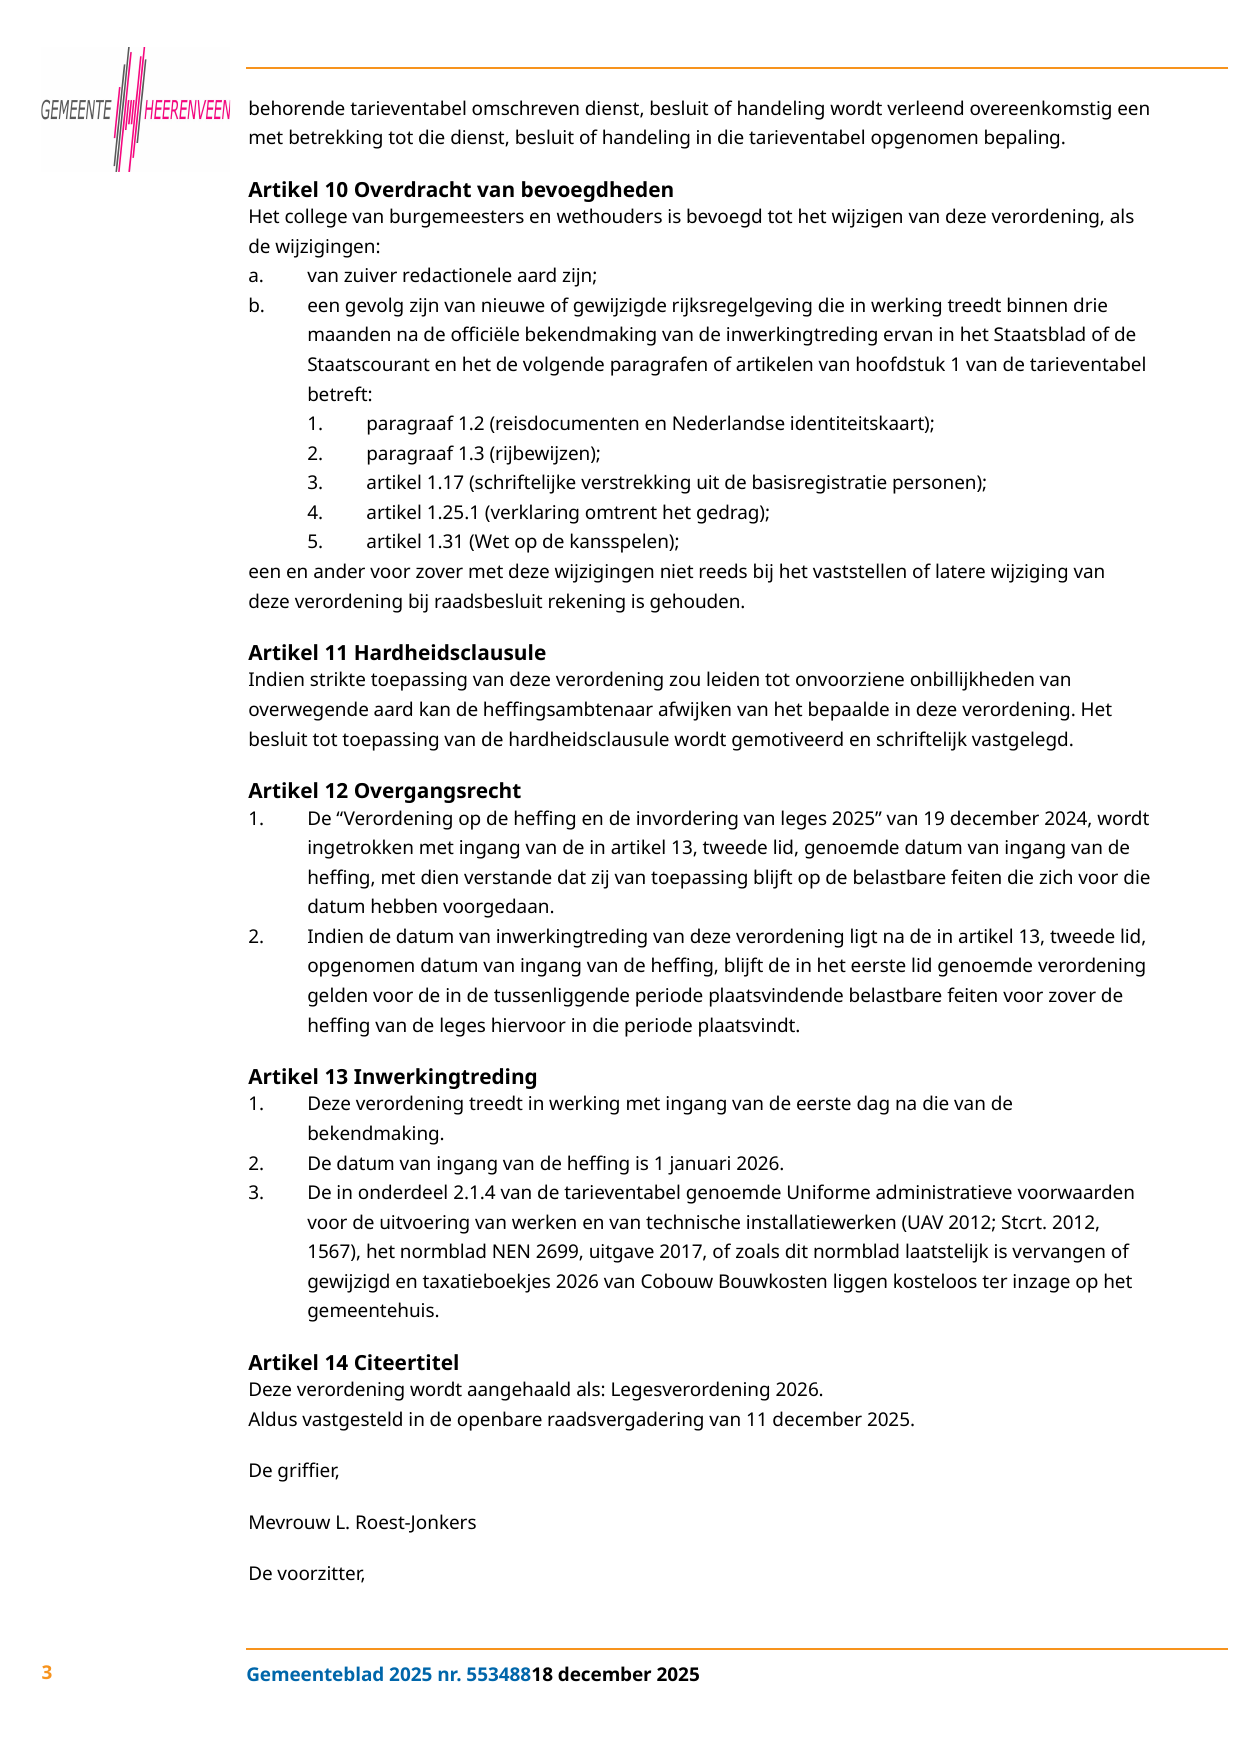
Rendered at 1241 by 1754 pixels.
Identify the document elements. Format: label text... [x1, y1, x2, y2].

text Artikel 11 Hardheidsclausule [248, 638, 1152, 667]
list De datum van ingang van de heffing is 1 januari 2026. [248, 1150, 1152, 1176]
text een en ander voor zover met deze wijzigingen niet reeds bij het vaststellen of latere wijziging van deze verordening bij raadsbesluit rekening is gehouden. [248, 558, 1152, 613]
text behorende tarieventabel omschreven dienst, besluit of handeling wordt verleend overeenkomstig een met betrekking tot die dienst, besluit of handeling in die tarieventabel opgenomen bepaling. [248, 95, 1152, 150]
list een gevolg zijn van nieuwe of gewijzigde rijksregelgeving die in werking treedt binnen drie maanden na de officiële bekendmaking van de inwerkingtreding ervan in het Staatsblad of de Staatscourant en het de volgende paragrafen of artikelen van hoofdstuk 1 van de tarieventabel betreft: [248, 292, 1152, 406]
list Indien de datum van inwerkingtreding van deze verordening ligt na de in artikel 13, tweede lid, opgenomen datum van ingang van de heffing, blijft de in het eerste lid genoemde verordening gelden voor de in de tussenliggende periode plaatsvindende belastbare feiten voor zover de heffing van de leges hiervoor in die periode plaatsvindt. [248, 923, 1152, 1037]
text Artikel 14 Citeertitel [248, 1348, 1152, 1377]
list van zuiver redactionele aard zijn; [248, 262, 1152, 288]
list artikel 1.31 (Wet op de kansspelen); [307, 529, 1152, 554]
text De griffier, [248, 1458, 1152, 1483]
list De “Verordening op de heffing en de invordering van leges 2025” van 19 december 2024, wordt ingetrokken met ingang van de in artikel 13, tweede lid, genoemde datum van ingang van de heffing, met dien verstande dat zij van toepassing blijft op de belastbare feiten die zich voor die datum hebben voorgedaan. [248, 805, 1152, 919]
list paragraaf 1.2 (reisdocumenten en Nederlandse identiteitskaart); [307, 410, 1152, 436]
list paragraaf 1.3 (rijbewijzen); [307, 440, 1152, 466]
text Aldus vastgesteld in de openbare raadsvergadering van 11 december 2025. [248, 1406, 1152, 1432]
picture [41, 47, 231, 172]
list Deze verordening treedt in werking met ingang van de eerste dag na die van de bekendmaking. [248, 1091, 1152, 1146]
text Artikel 10 Overdracht van bevoegdheden [248, 175, 1152, 203]
text Deze verordening wordt aangehaald als: Legesverordening 2026. [248, 1377, 1152, 1402]
list artikel 1.17 (schriftelijke verstrekking uit de basisregistratie personen); [307, 469, 1152, 495]
text Indien strikte toepassing van deze verordening zou leiden tot onvoorziene onbillijkheden van overwegende aard kan de heffingsambtenaar afwijken van het bepaalde in deze verordening. Het besluit tot toepassing van de hardheidsclausule wordt gemotiveerd en schriftelijk vastgelegd. [248, 667, 1152, 752]
list artikel 1.25.1 (verklaring omtrent het gedrag); [307, 499, 1152, 525]
text De voorzitter, [248, 1561, 1152, 1586]
text Artikel 12 Overgangsrecht [248, 776, 1152, 805]
text Mevrouw L. Roest-Jonkers [248, 1509, 1152, 1535]
text Het college van burgemeesters en wethouders is bevoegd tot het wijzigen van deze verordening, als de wijzigingen: [248, 203, 1152, 258]
list De in onderdeel 2.1.4 van de tarieventabel genoemde Uniforme administratieve voorwaarden voor de uitvoering van werken en van technische installatiewerken (UAV 2012; Stcrt. 2012, 1567), het normblad NEN 2699, uitgave 2017, of zoals dit normblad laatstelijk is vervangen of gewijzigd en taxatieboekjes 2026 van Cobouw Bouwkosten liggen kosteloos ter inzage op het gemeentehuis. [248, 1179, 1152, 1323]
text Artikel 13 Inwerkingtreding [248, 1062, 1152, 1091]
